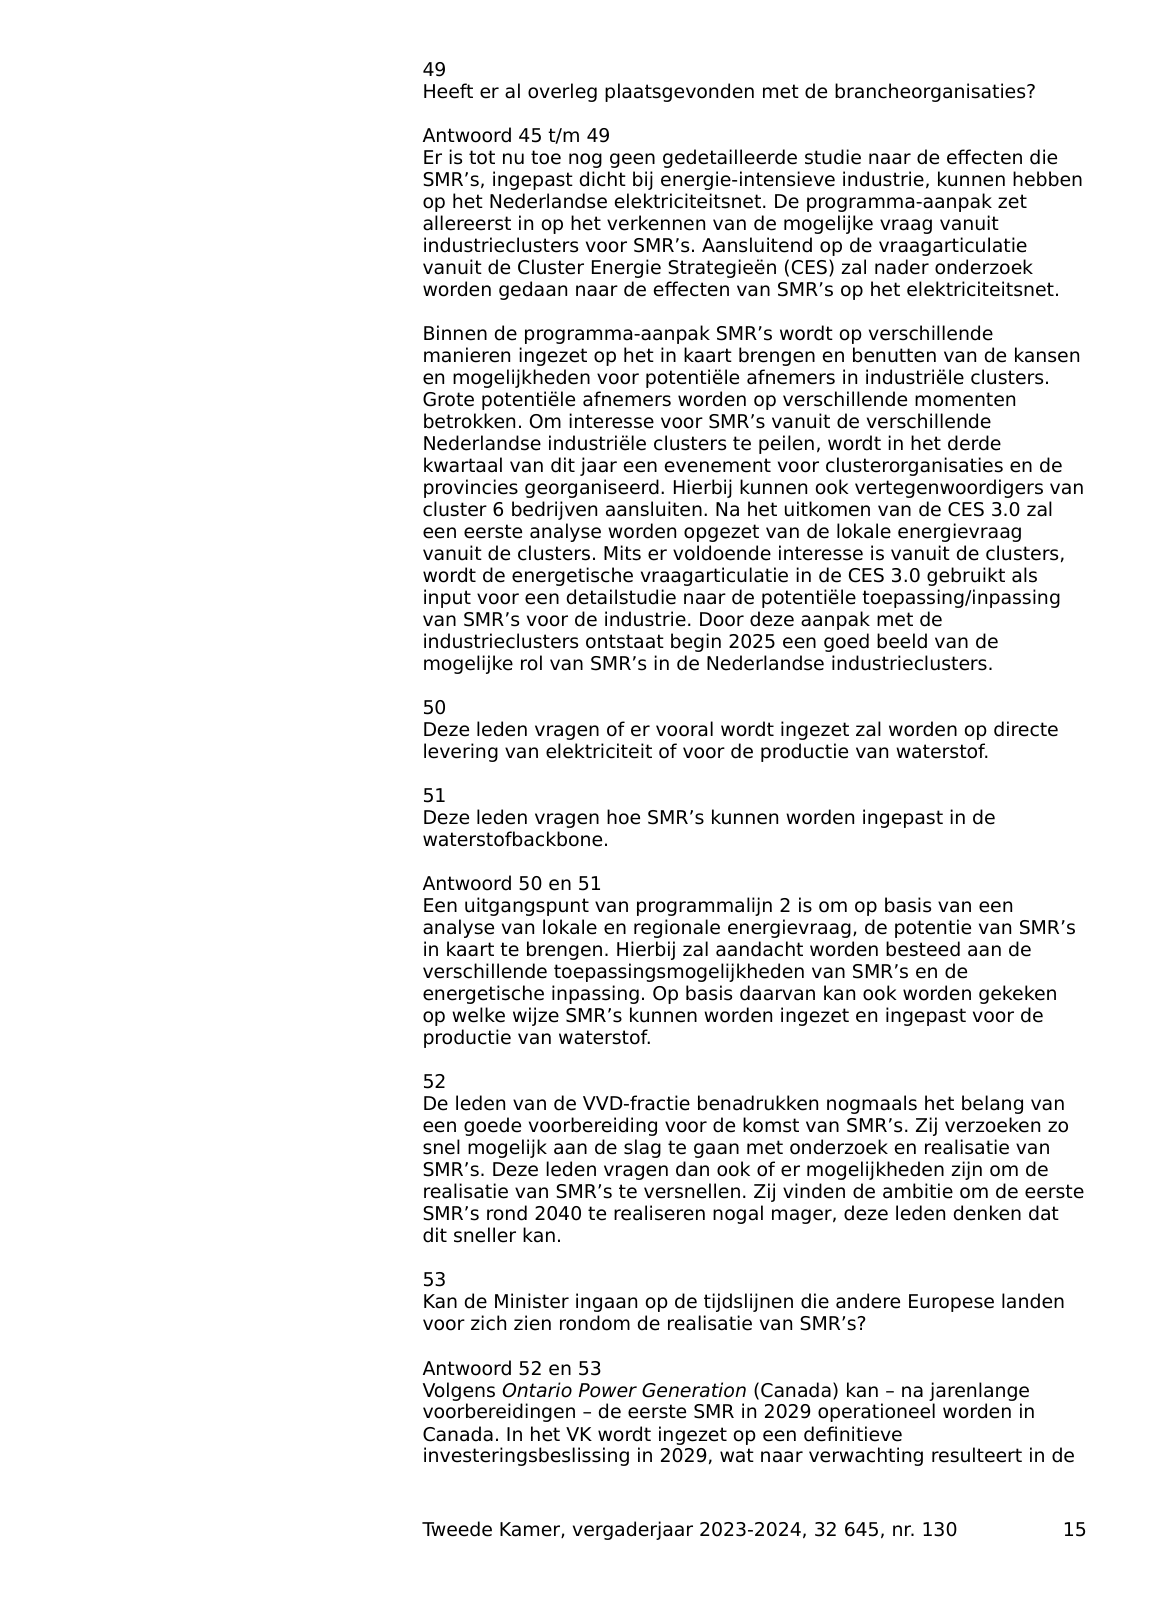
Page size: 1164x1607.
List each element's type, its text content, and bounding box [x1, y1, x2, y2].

text De leden van de VVD-fractie benadrukken nogmaals het belang van een goede voorbereiding voor de komst van SMR’s. Zij verzoeken zo snel mogelijk aan de slag te gaan met onderzoek en realisatie van SMR’s. Deze leden vragen dan ook of er mogelijkheden zijn om de realisatie van SMR’s te versnellen. Zij vinden de ambitie om de eerste SMR’s rond 2040 te realiseren nogal mager, deze leden denken dat dit sneller kan. [422, 1093, 1087, 1247]
text Kan de Minister ingaan op de tijdslijnen die andere Europese landen voor zich zien rondom de realisatie van SMR’s? [422, 1291, 1087, 1335]
text 53 [422, 1269, 1087, 1291]
text 49 [422, 59, 1087, 81]
text 51 [422, 785, 1087, 807]
text Heeft er al overleg plaatsgevonden met de brancheorganisaties? [422, 81, 1087, 103]
text Een uitgangspunt van programmalijn 2 is om op basis van een analyse van lokale en regionale energievraag, de potentie van SMR’s in kaart te brengen. Hierbij zal aandacht worden besteed aan de verschillende toepassingsmogelijkheden van SMR’s en de energetische inpassing. Op basis daarvan kan ook worden gekeken op welke wijze SMR’s kunnen worden ingezet en ingepast voor de productie van waterstof. [422, 895, 1087, 1049]
text Binnen de programma-aanpak SMR’s wordt op verschillende manieren ingezet op het in kaart brengen en benutten van de kansen en mogelijkheden voor potentiële afnemers in industriële clusters. Grote potentiële afnemers worden op verschillende momenten betrokken. Om interesse voor SMR’s vanuit de verschillende Nederlandse industriële clusters te peilen, wordt in het derde kwartaal van dit jaar een evenement voor clusterorganisaties en de provincies georganiseerd. Hierbij kunnen ook vertegenwoordigers van cluster 6 bedrijven aansluiten. Na het uitkomen van de CES 3.0 zal een eerste analyse worden opgezet van de lokale energievraag vanuit de clusters. Mits er voldoende interesse is vanuit de clusters, wordt de energetische vraagarticulatie in de CES 3.0 gebruikt als input voor een detailstudie naar de potentiële toepassing/inpassing van SMR’s voor de industrie. Door deze aanpak met de industrieclusters ontstaat begin 2025 een goed beeld van de mogelijke rol van SMR’s in de Nederlandse industrieclusters. [422, 323, 1087, 675]
text 50 [422, 697, 1087, 719]
text Antwoord 45 t/m 49 [422, 125, 1087, 147]
text Antwoord 52 en 53 [422, 1357, 1087, 1379]
text 52 [422, 1071, 1087, 1093]
text Er is tot nu toe nog geen gedetailleerde studie naar de effecten die SMR’s, ingepast dicht bij energie-intensieve industrie, kunnen hebben op het Nederlandse elektriciteitsnet. De programma-aanpak zet allereerst in op het verkennen van de mogelijke vraag vanuit industrieclusters voor SMR’s. Aansluitend op de vraagarticulatie vanuit de Cluster Energie Strategieën (CES) zal nader onderzoek worden gedaan naar de effecten van SMR’s op het elektriciteitsnet. [422, 147, 1087, 301]
text Deze leden vragen hoe SMR’s kunnen worden ingepast in de waterstofbackbone. [422, 807, 1087, 851]
text Volgens Ontario Power Generation (Canada) kan – na jarenlange voorbereidingen – de eerste SMR in 2029 operationeel worden in Canada. In het VK wordt ingezet op een definitieve investeringsbeslissing in 2029, wat naar verwachting resulteert in de [422, 1379, 1087, 1467]
text Deze leden vragen of er vooral wordt ingezet zal worden op directe levering van elektriciteit of voor de productie van waterstof. [422, 719, 1087, 763]
text Antwoord 50 en 51 [422, 873, 1087, 895]
